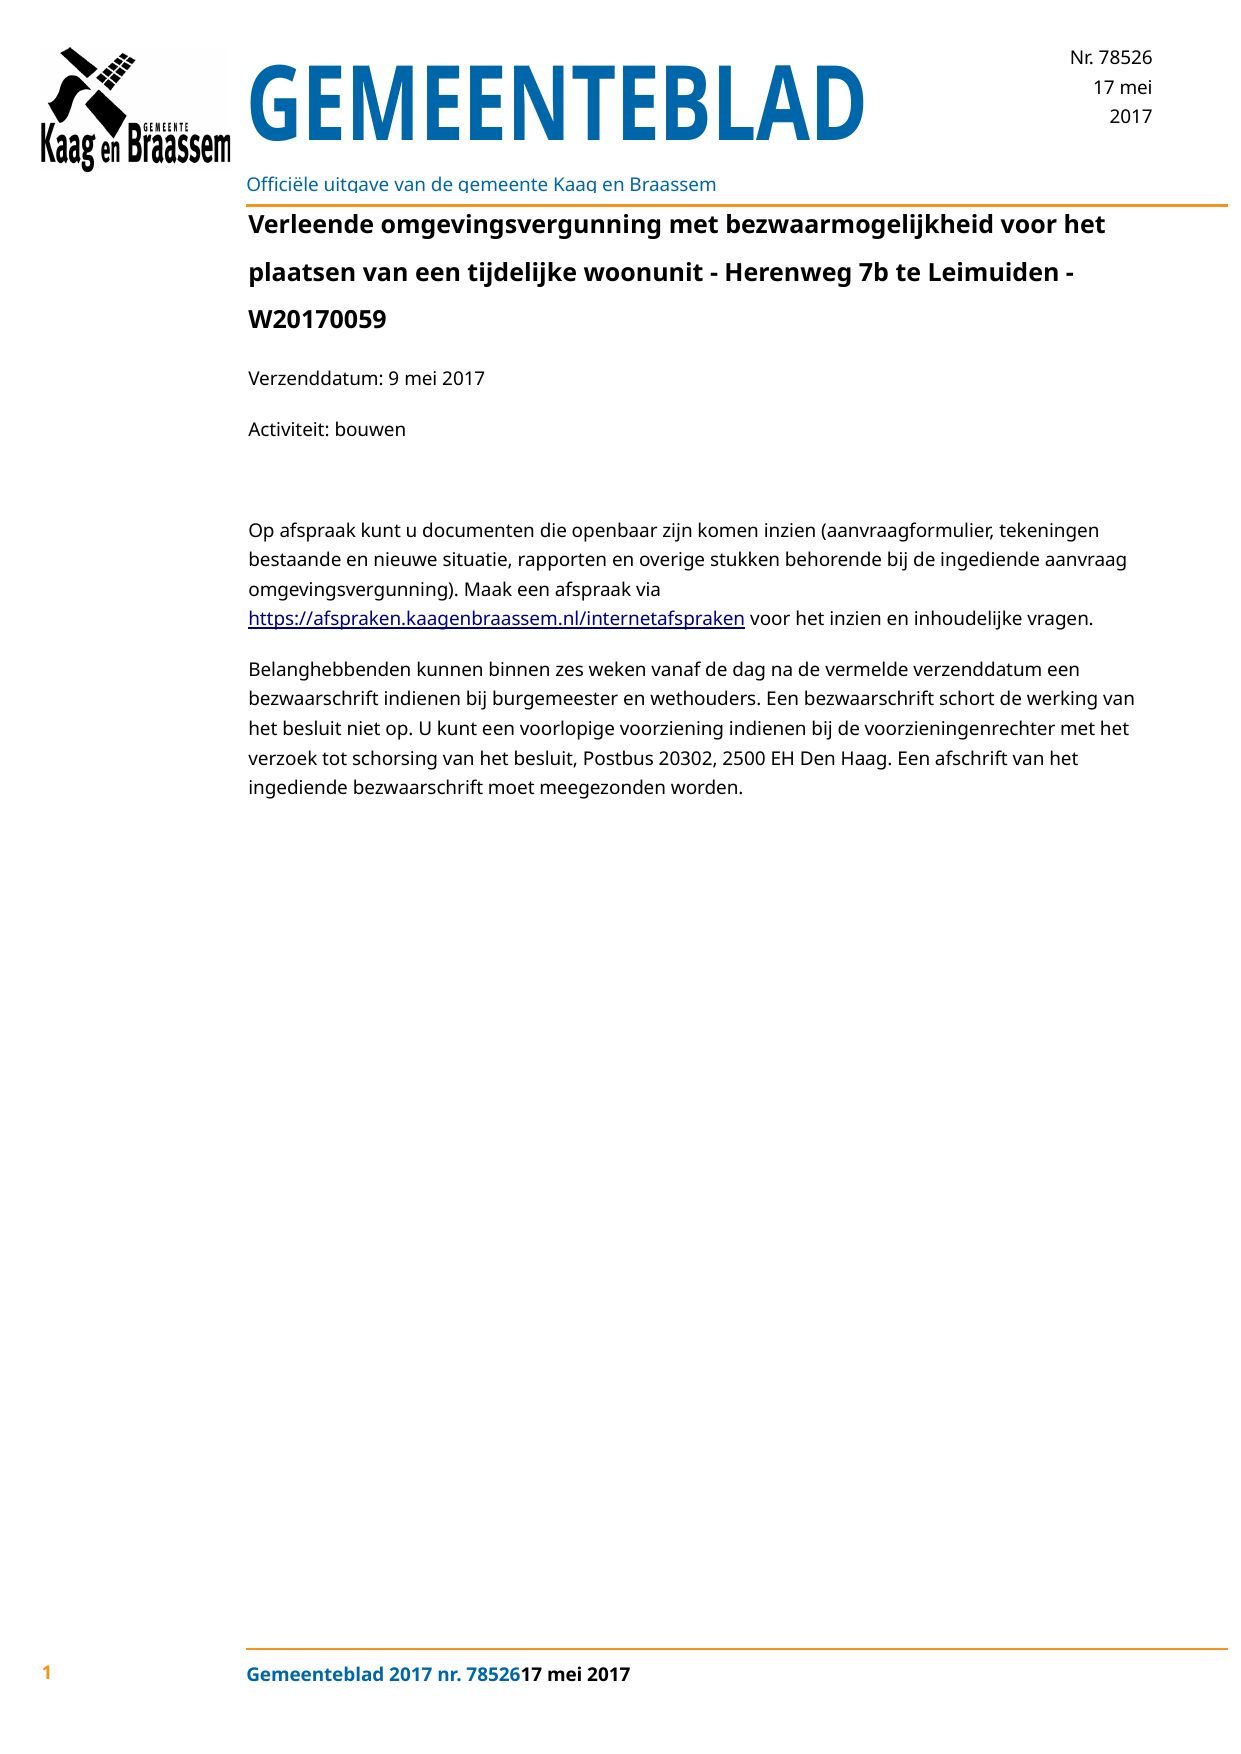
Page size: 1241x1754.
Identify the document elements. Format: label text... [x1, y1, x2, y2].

text Activiteit: bouwen [248, 416, 1152, 442]
text Op afspraak kunt u documenten die openbaar zijn komen inzien (aanvraagformulier, tekeningen bestaande en nieuwe situatie, rapporten en overige stukken behorende bij de ingediende aanvraag omgevingsvergunning). Maak een afspraak via https://afspraken.kaagenbraassem.nl/internetafspraken voor het inzien en inhoudelijke vragen. [248, 517, 1152, 631]
text Verleende omgevingsvergunning met bezwaarmogelijkheid voor het plaatsen van een tijdelijke woonunit - Herenweg 7b te Leimuiden - W20170059 [248, 207, 1152, 336]
text Verzenddatum: 9 mei 2017 [248, 366, 1152, 391]
picture [41, 47, 231, 172]
text Belanghebbenden kunnen binnen zes weken vanaf de dag na de vermelde verzenddatum een bezwaarschrift indienen bij burgemeester en wethouders. Een bezwaarschrift schort de werking van het besluit niet op. U kunt een voorlopige voorziening indienen bij de voorzieningenrechter met het verzoek tot schorsing van het besluit, Postbus 20302, 2500 EH Den Haag. Een afschrift van het ingediende bezwaarschrift moet meegezonden worden. [248, 656, 1152, 800]
